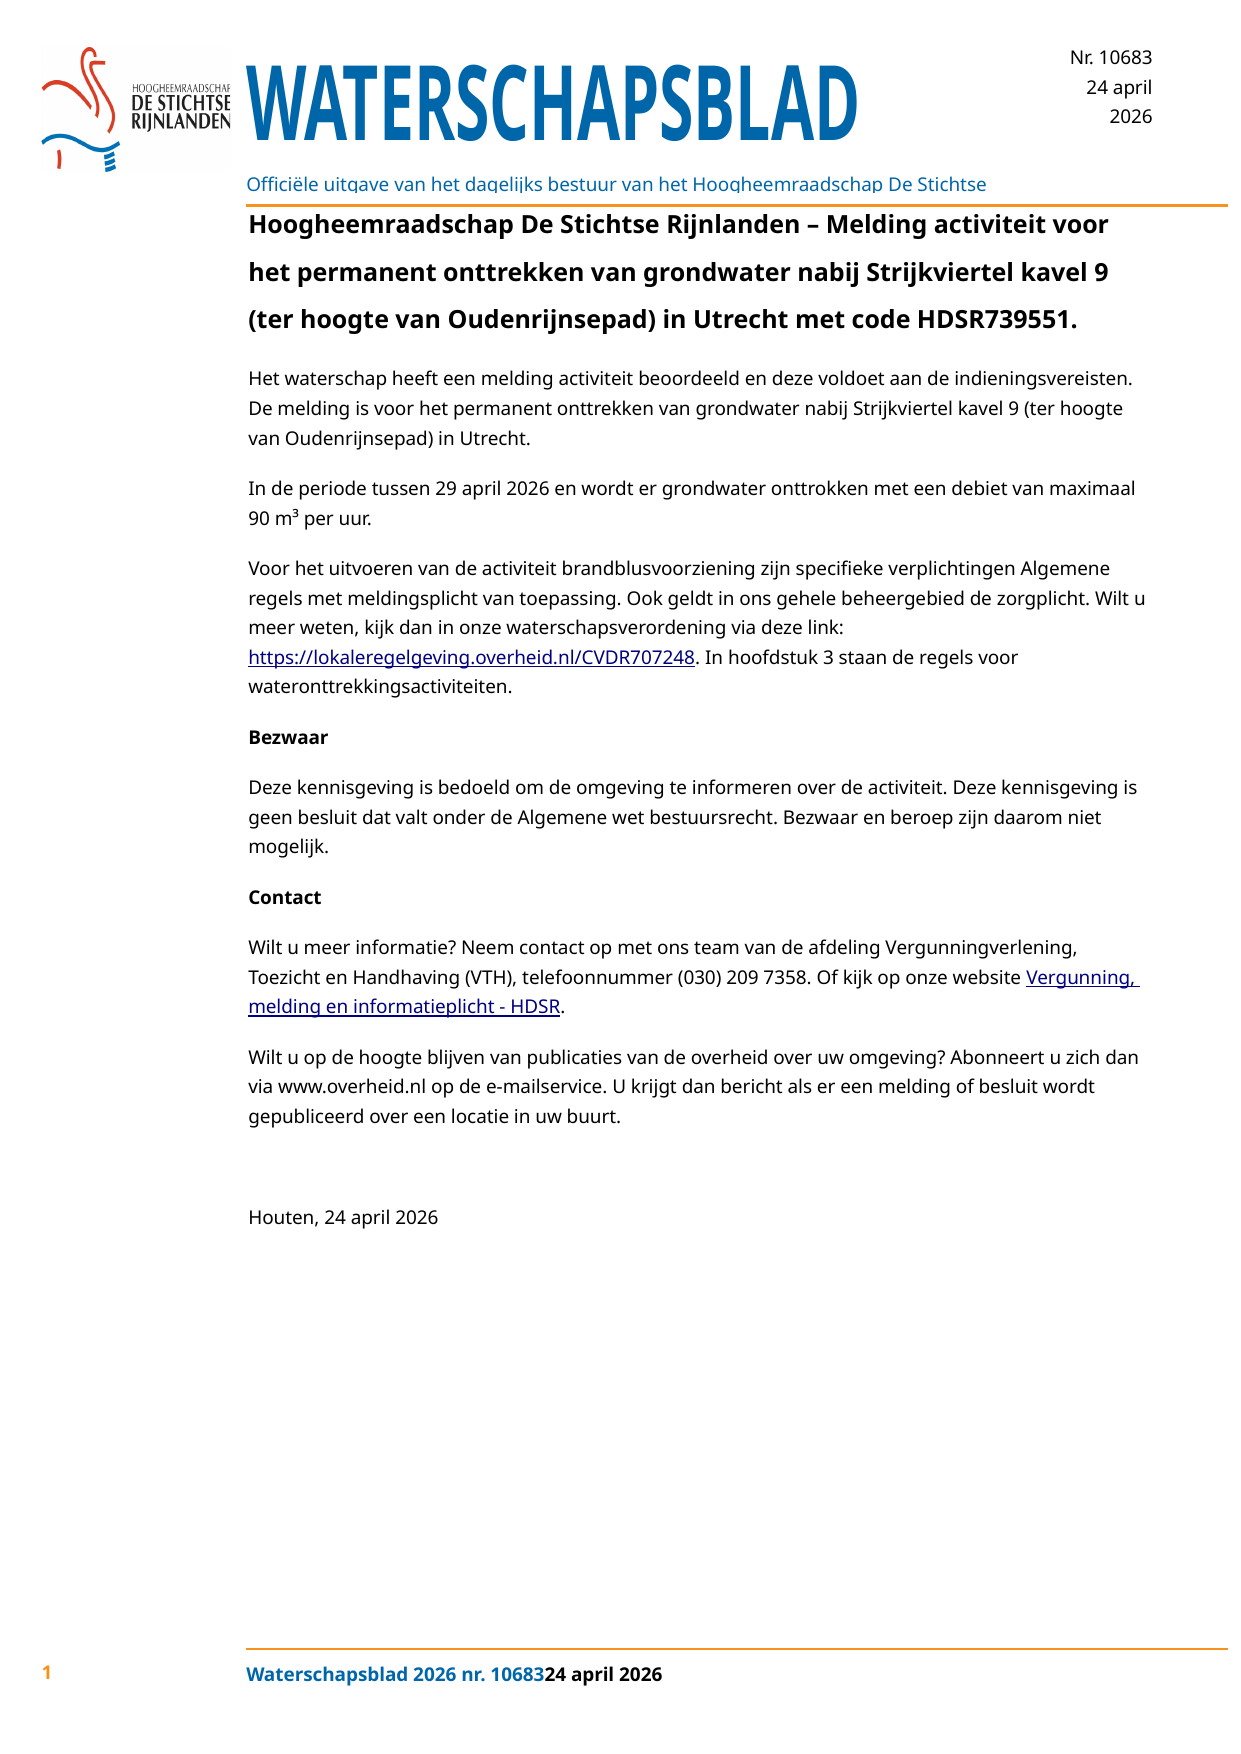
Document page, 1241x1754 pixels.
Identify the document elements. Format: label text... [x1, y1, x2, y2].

picture [41, 47, 231, 172]
text Voor het uitvoeren van de activiteit brandblusvoorziening zijn specifieke verplichtingen Algemene regels met meldingsplicht van toepassing. Ook geldt in ons gehele beheergebied de zorgplicht. Wilt u meer weten, kijk dan in onze waterschapsverordening via deze link: https://lokaleregelgeving.overheid.nl/CVDR707248. In hoofdstuk 3 staan de regels voor wateronttrekkingsactiviteiten. [248, 555, 1152, 699]
text In de periode tussen 29 april 2026 en wordt er grondwater onttrokken met een debiet van maximaal 90 m³ per uur. [248, 475, 1152, 530]
text Het waterschap heeft een melding activiteit beoordeeld en deze voldoet aan de indieningsvereisten. De melding is voor het permanent onttrekken van grondwater nabij Strijkviertel kavel 9 (ter hoogte van Oudenrijnsepad) in Utrecht. [248, 366, 1152, 450]
text Wilt u meer informatie? Neem contact op met ons team van de afdeling Vergunningverlening, Toezicht en Handhaving (VTH), telefoonnummer (030) 209 7358. Of kijk op onze website Vergunning, melding en informatieplicht - HDSR. [248, 934, 1152, 1019]
text Wilt u op de hoogte blijven van publicaties van de overheid over uw omgeving? Abonneert u zich dan via www.overheid.nl op de e-mailservice. U krijgt dan bericht als er een melding of besluit wordt gepubliceerd over een locatie in uw buurt. [248, 1044, 1152, 1129]
text Bezwaar [248, 724, 1152, 749]
text Contact [248, 884, 1152, 909]
text Deze kennisgeving is bedoeld om de omgeving te informeren over de activiteit. Deze kennisgeving is geen besluit dat valt onder de Algemene wet bestuursrecht. Bezwaar en beroep zijn daarom niet mogelijk. [248, 774, 1152, 859]
text Houten, 24 april 2026 [248, 1204, 1152, 1229]
text Hoogheemraadschap De Stichtse Rijnlanden – Melding activiteit voor het permanent onttrekken van grondwater nabij Strijkviertel kavel 9 (ter hoogte van Oudenrijnsepad) in Utrecht met code HDSR739551. [248, 207, 1152, 336]
